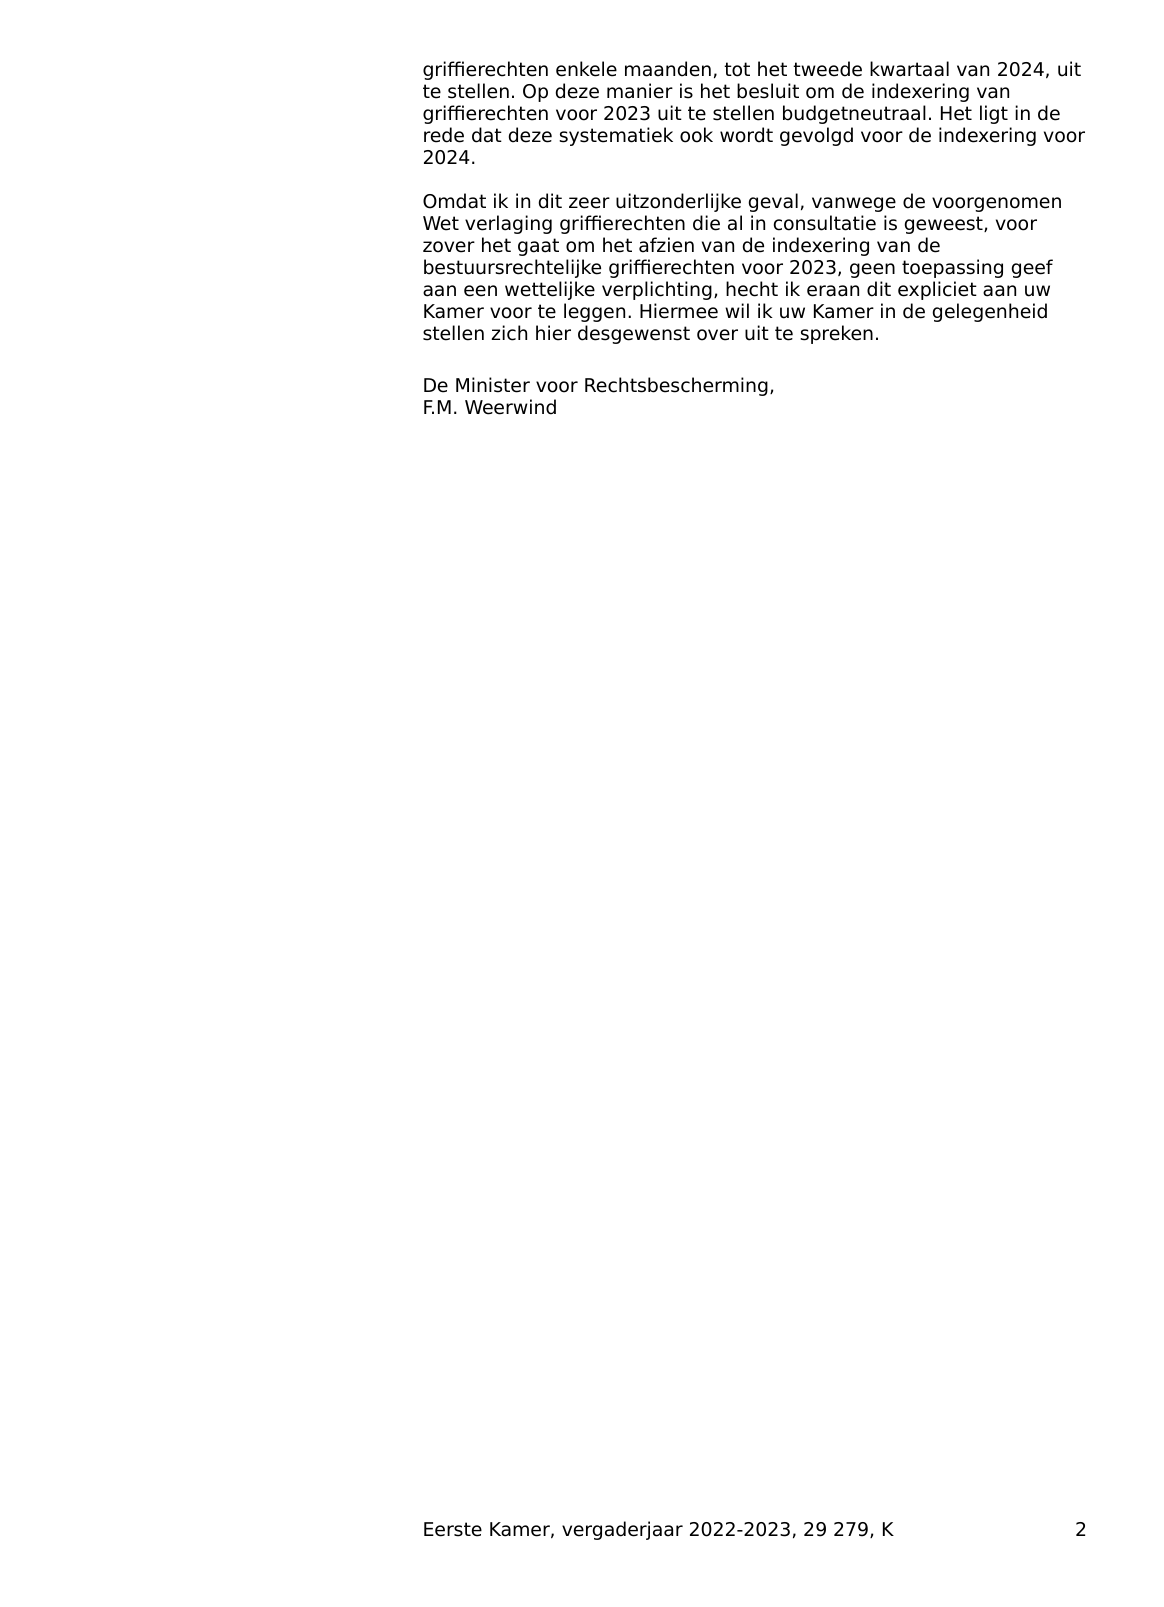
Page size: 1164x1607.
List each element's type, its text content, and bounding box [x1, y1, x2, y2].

text griffierechten enkele maanden, tot het tweede kwartaal van 2024, uit te stellen. Op deze manier is het besluit om de indexering van griffierechten voor 2023 uit te stellen budgetneutraal. Het ligt in de rede dat deze systematiek ook wordt gevolgd voor de indexering voor 2024. [422, 59, 1087, 169]
text Omdat ik in dit zeer uitzonderlijke geval, vanwege de voorgenomen Wet verlaging griffierechten die al in consultatie is geweest, voor zover het gaat om het afzien van de indexering van de bestuursrechtelijke griffierechten voor 2023, geen toepassing geef aan een wettelijke verplichting, hecht ik eraan dit expliciet aan uw Kamer voor te leggen. Hiermee wil ik uw Kamer in de gelegenheid stellen zich hier desgewenst over uit te spreken. [422, 191, 1087, 345]
text De Minister voor Rechtsbescherming, F.M. Weerwind [422, 375, 1087, 419]
